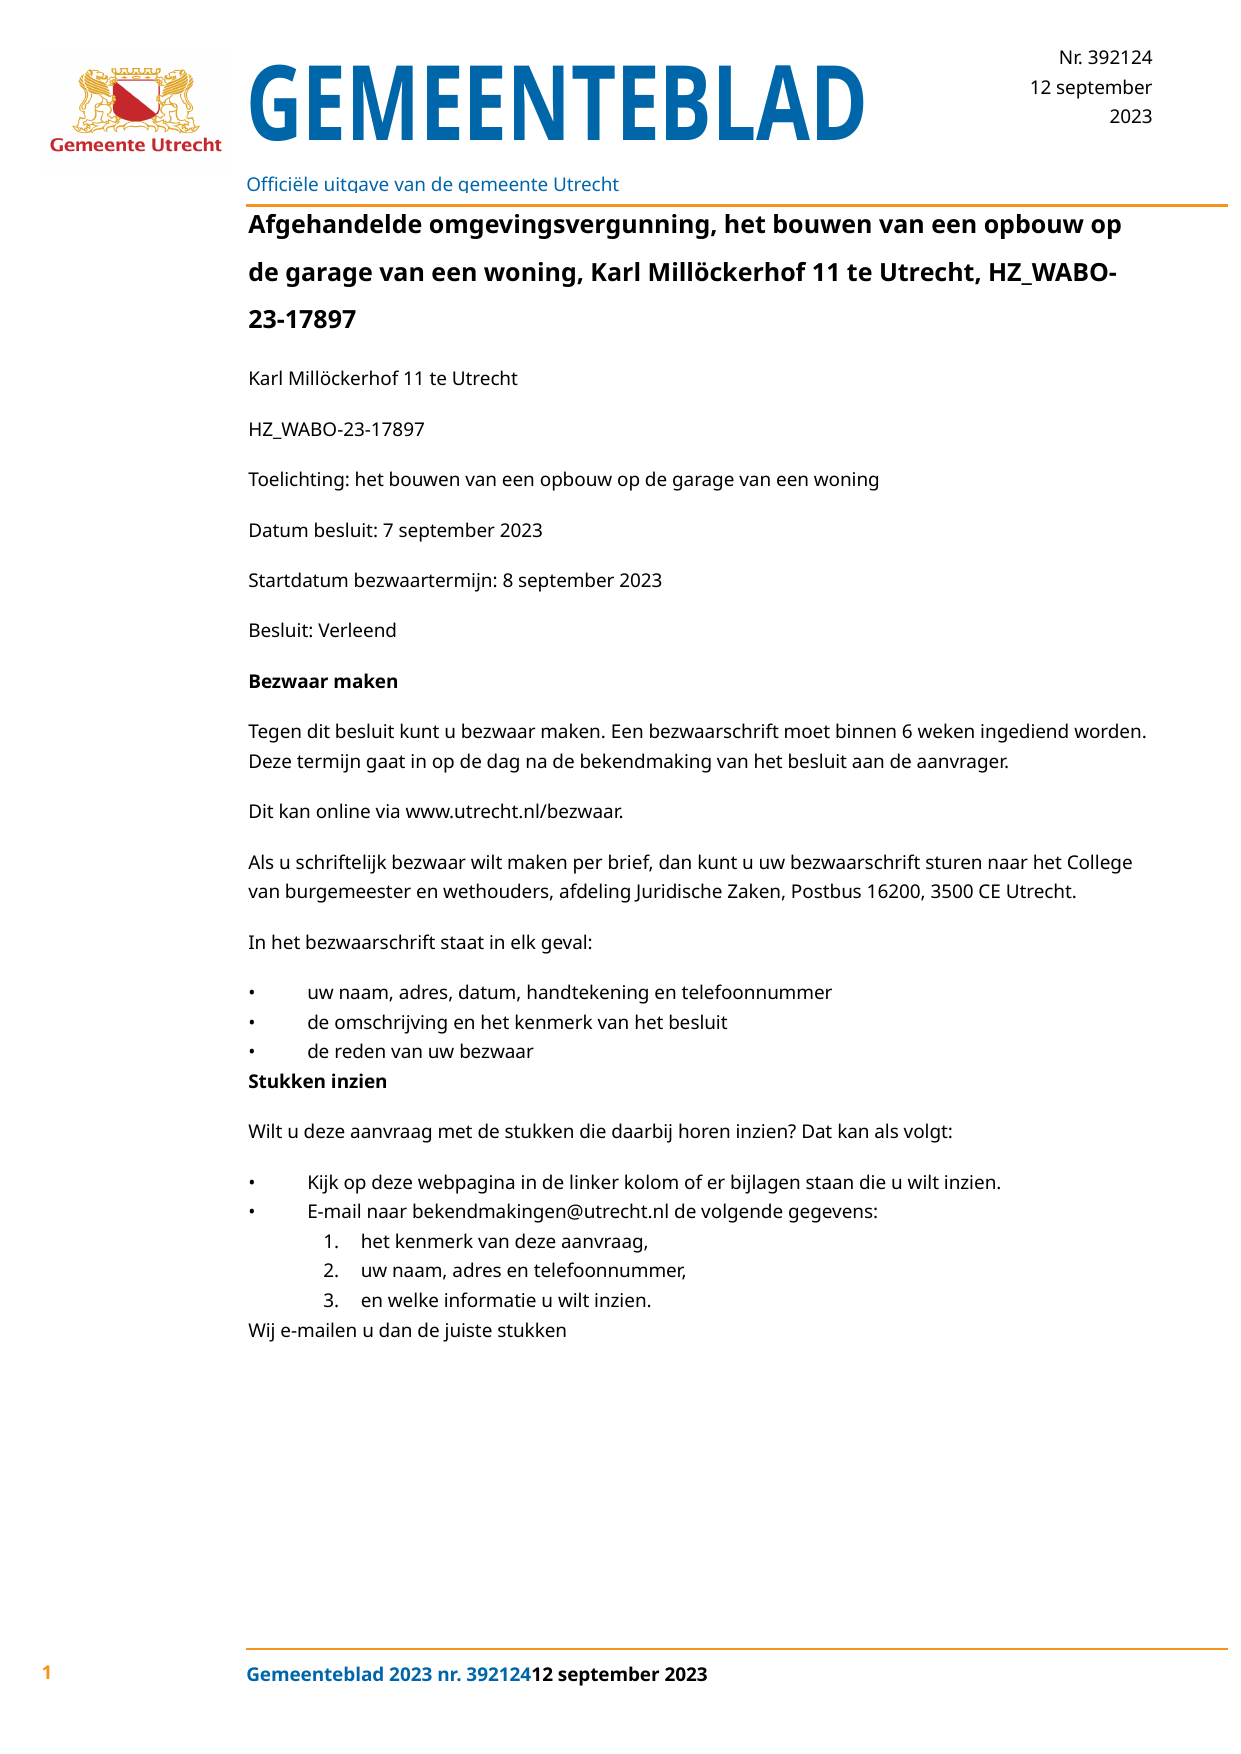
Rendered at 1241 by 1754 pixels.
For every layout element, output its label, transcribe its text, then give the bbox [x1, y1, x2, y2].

text Wij e-mailen u dan de juiste stukken [248, 1317, 1152, 1342]
list de omschrijving en het kenmerk van het besluit [248, 1009, 1152, 1034]
list het kenmerk van deze aanvraag, [323, 1228, 1152, 1254]
list de reden van uw bezwaar [248, 1038, 1152, 1064]
text Dit kan online via www.utrecht.nl/bezwaar. [248, 798, 1152, 824]
text Tegen dit besluit kunt u bezwaar maken. Een bezwaarschrift moet binnen 6 weken ingediend worden. Deze termijn gaat in op de dag na de bekendmaking van het besluit aan de aanvrager. [248, 718, 1152, 774]
text Besluit: Verleend [248, 618, 1152, 643]
text In het bezwaarschrift staat in elk geval: [248, 929, 1152, 954]
list Kijk op deze webpagina in de linker kolom of er bijlagen staan die u wilt inzien. [248, 1169, 1152, 1194]
text HZ_WABO-23-17897 [248, 416, 1152, 442]
text Karl Millöckerhof 11 te Utrecht [248, 366, 1152, 391]
text Startdatum bezwaartermijn: 8 september 2023 [248, 567, 1152, 593]
text Als u schriftelijk bezwaar wilt maken per brief, dan kunt u uw bezwaarschrift sturen naar het College van burgemeester en wethouders, afdeling Juridische Zaken, Postbus 16200, 3500 CE Utrecht. [248, 849, 1152, 904]
text Bezwaar maken [248, 668, 1152, 694]
text Afgehandelde omgevingsvergunning, het bouwen van een opbouw op de garage van een woning, Karl Millöckerhof 11 te Utrecht, HZ_WABO-23-17897 [248, 207, 1152, 336]
text Wilt u deze aanvraag met de stukken die daarbij horen inzien? Dat kan als volgt: [248, 1118, 1152, 1144]
text Datum besluit: 7 september 2023 [248, 517, 1152, 542]
picture [41, 47, 231, 172]
list E-mail naar bekendmakingen@utrecht.nl de volgende gegevens: [248, 1198, 1152, 1224]
list en welke informatie u wilt inzien. [323, 1287, 1152, 1313]
list uw naam, adres en telefoonnummer, [323, 1258, 1152, 1283]
list uw naam, adres, datum, handtekening en telefoonnummer [248, 979, 1152, 1005]
text Stukken inzien [248, 1068, 1152, 1094]
text Toelichting: het bouwen van een opbouw op de garage van een woning [248, 466, 1152, 492]
